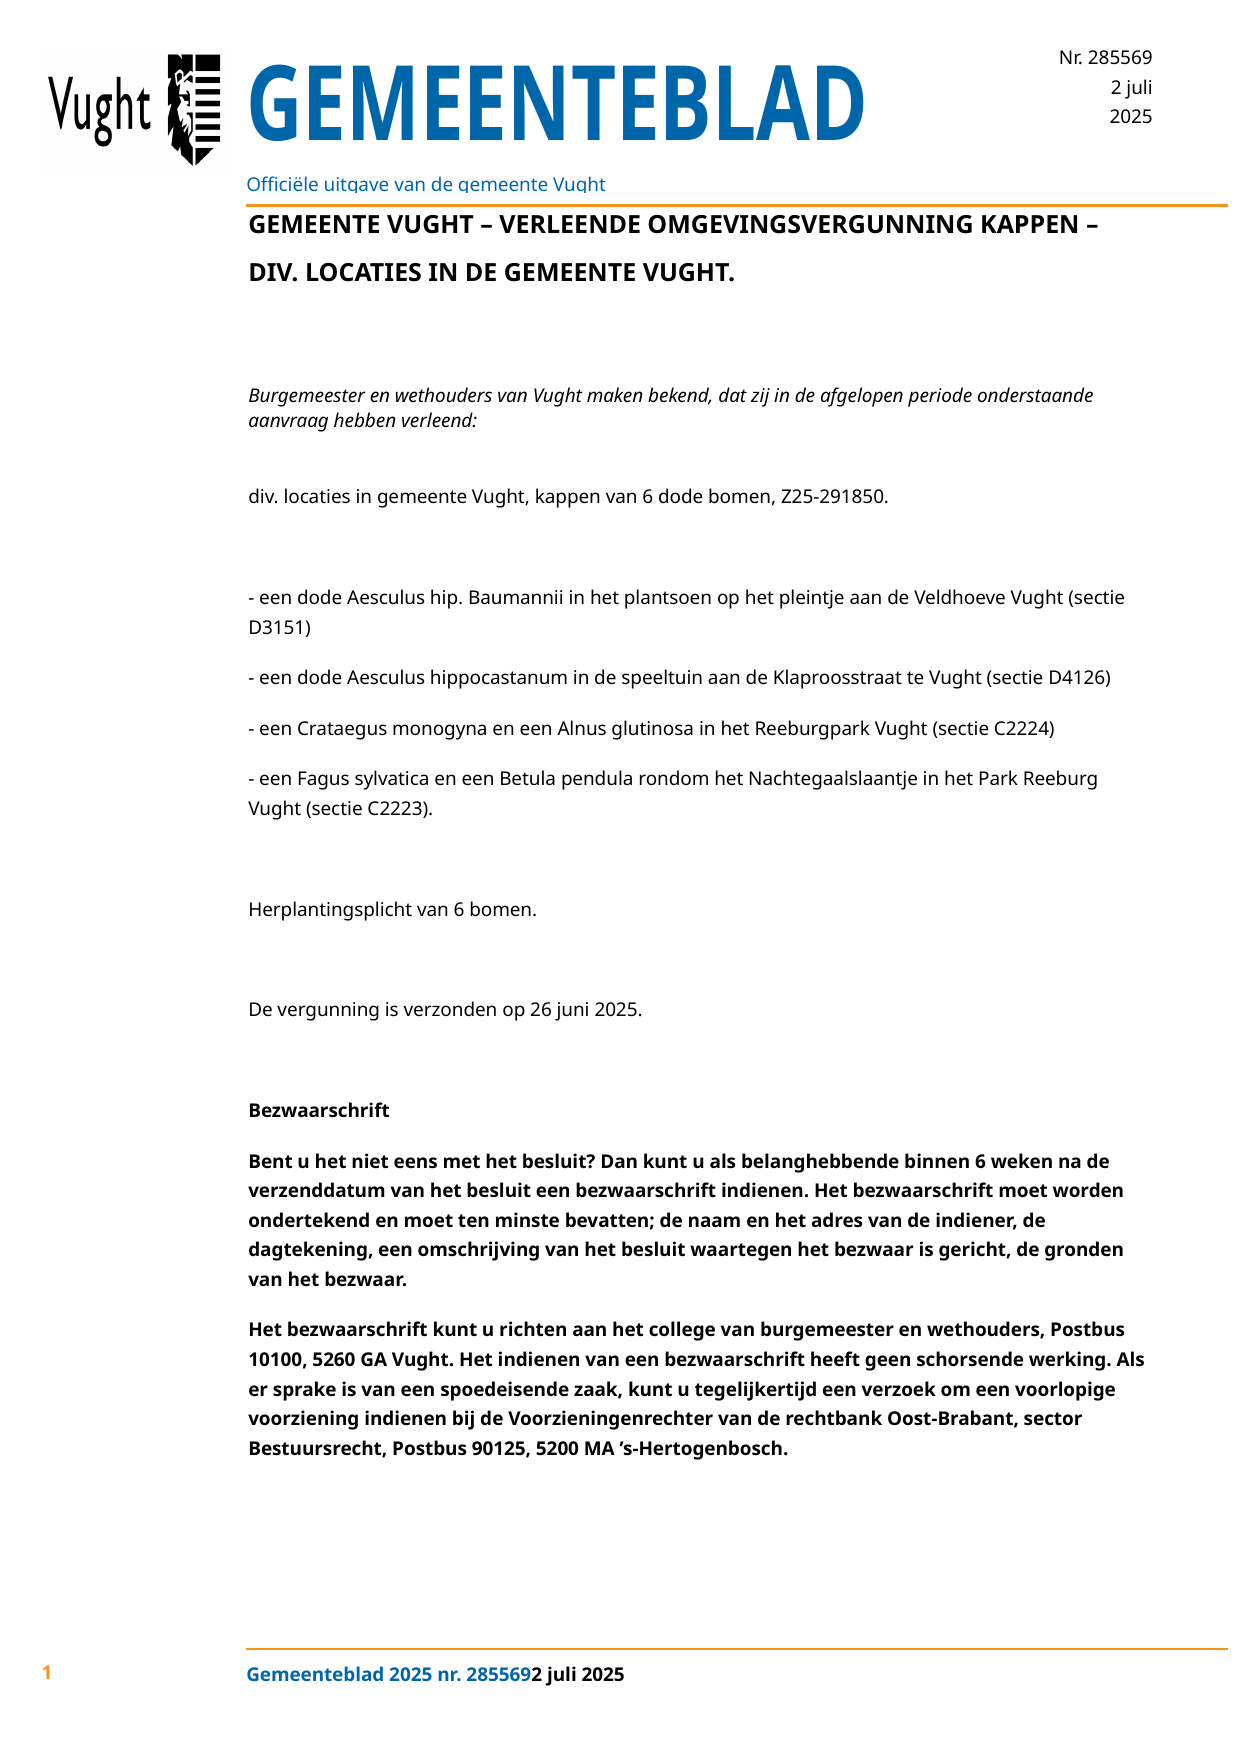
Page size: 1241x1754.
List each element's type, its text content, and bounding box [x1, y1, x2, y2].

text - een Fagus sylvatica en een Betula pendula rondom het Nachtegaalslaantje in het Park Reeburg Vught (sectie C2223). [248, 765, 1152, 821]
text GEMEENTE VUGHT – VERLEENDE OMGEVINGSVERGUNNING KAPPEN – DIV. LOCATIES IN DE GEMEENTE VUGHT. [248, 207, 1152, 288]
text Herplantingsplicht van 6 bomen. [248, 896, 1152, 922]
picture [41, 47, 231, 172]
text - een dode Aesculus hip. Baumannii in het plantsoen op het pleintje aan de Veldhoeve Vught (sectie D3151) [248, 584, 1152, 640]
text Het bezwaarschrift kunt u richten aan het college van burgemeester en wethouders, Postbus 10100, 5260 GA Vught. Het indienen van een bezwaarschrift heeft geen schorsende werking. Als er sprake is van een spoedeisende zaak, kunt u tegelijkertijd een verzoek om een voorlopige voorziening indienen bij de Voorzieningenrechter van de rechtbank Oost-Brabant, sector Bestuursrecht, Postbus 90125, 5200 MA ’s-Hertogenbosch. [248, 1317, 1152, 1461]
text div. locaties in gemeente Vught, kappen van 6 dode bomen, Z25-291850. [248, 484, 1152, 509]
text Bent u het niet eens met het besluit? Dan kunt u als belanghebbende binnen 6 weken na de verzenddatum van het besluit een bezwaarschrift indienen. Het bezwaarschrift moet worden ondertekend en moet ten minste bevatten; de naam en het adres van de indiener, de dagtekening, een omschrijving van het besluit waartegen het bezwaar is gericht, de gronden van het bezwaar. [248, 1148, 1152, 1292]
text De vergunning is verzonden op 26 juni 2025. [248, 997, 1152, 1022]
text Bezwaarschrift [248, 1097, 1152, 1123]
text Burgemeester en wethouders van Vught maken bekend, dat zij in de afgelopen periode onderstaande aanvraag hebben verleend: [248, 382, 1152, 433]
text - een dode Aesculus hippocastanum in de speeltuin aan de Klaproosstraat te Vught (sectie D4126) [248, 664, 1152, 690]
text - een Crataegus monogyna en een Alnus glutinosa in het Reeburgpark Vught (sectie C2224) [248, 715, 1152, 741]
